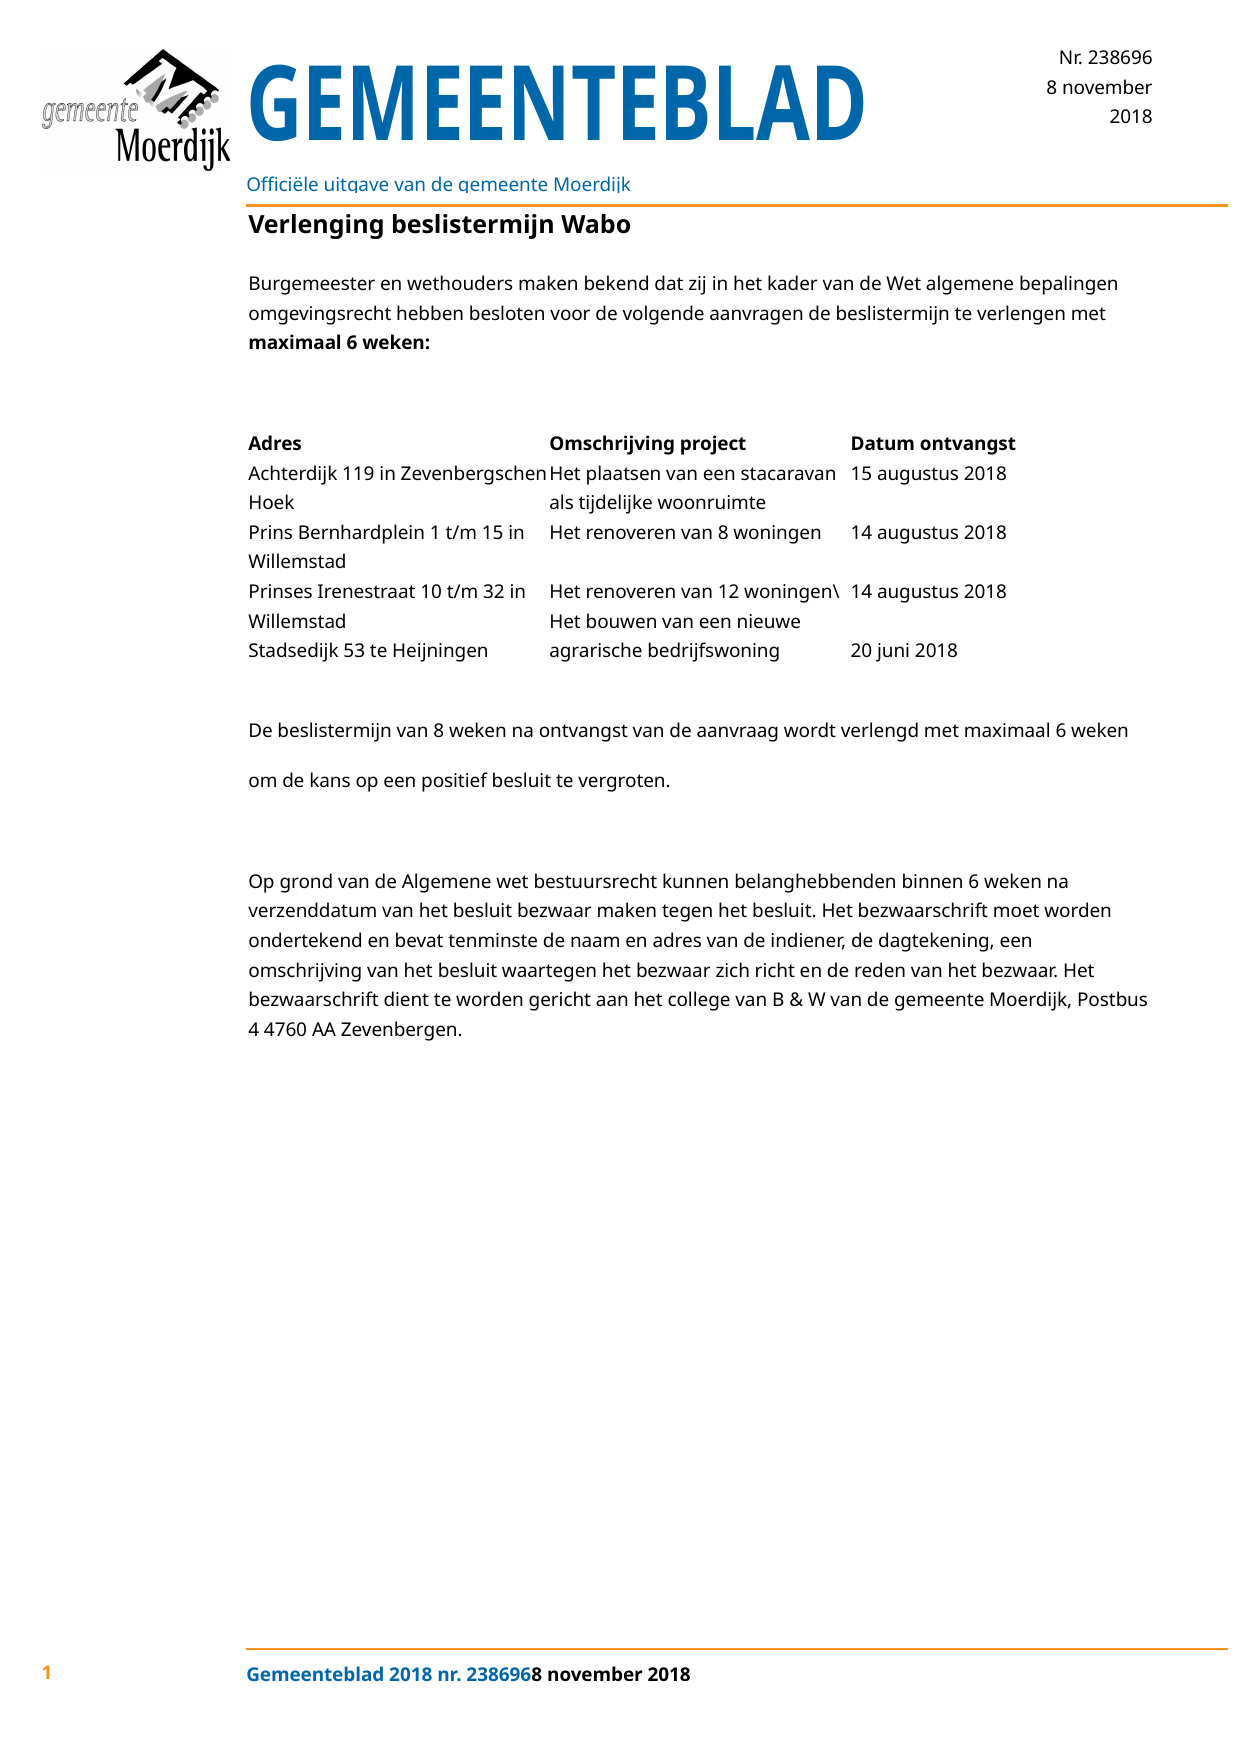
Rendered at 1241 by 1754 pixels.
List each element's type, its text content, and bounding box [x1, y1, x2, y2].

text Verlenging beslistermijn Wabo [248, 207, 1152, 241]
table_header Datum ontvangst 15 augustus 2018 14 augustus 2018 14 augustus 2018 20 juni 2018 [850, 430, 1152, 663]
picture [41, 47, 231, 172]
table_header Adres Achterdijk 119 in Zevenbergschen Hoek Prins Bernhardplein 1 t/m 15 in Willemstad Prinses Irenestraat 10 t/m 32 in Willemstad Stadsedijk 53 te Heijningen [248, 430, 549, 663]
text om de kans op een positief besluit te vergroten. [248, 767, 1152, 793]
table_header Omschrijving project Het plaatsen van een stacaravan als tijdelijke woonruimte Het renoveren van 8 woningen Het renoveren van 12 woningen\ Het bouwen van een nieuwe agrarische bedrijfswoning [549, 430, 850, 663]
text Burgemeester en wethouders maken bekend dat zij in het kader van de Wet algemene bepalingen omgevingsrecht hebben besloten voor de volgende aanvragen de beslistermijn te verlengen met maximaal 6 weken: [248, 270, 1152, 355]
text De beslistermijn van 8 weken na ontvangst van de aanvraag wordt verlengd met maximaal 6 weken [248, 717, 1152, 743]
text Op grond van de Algemene wet bestuursrecht kunnen belanghebbenden binnen 6 weken na verzenddatum van het besluit bezwaar maken tegen het besluit. Het bezwaarschrift moet worden ondertekend en bevat tenminste de naam en adres van de indiener, de dagtekening, een omschrijving van het besluit waartegen het bezwaar zich richt en de reden van het bezwaar. Het bezwaarschrift dient te worden gericht aan het college van B & W van de gemeente Moerdijk, Postbus 4 4760 AA Zevenbergen. [248, 868, 1152, 1042]
